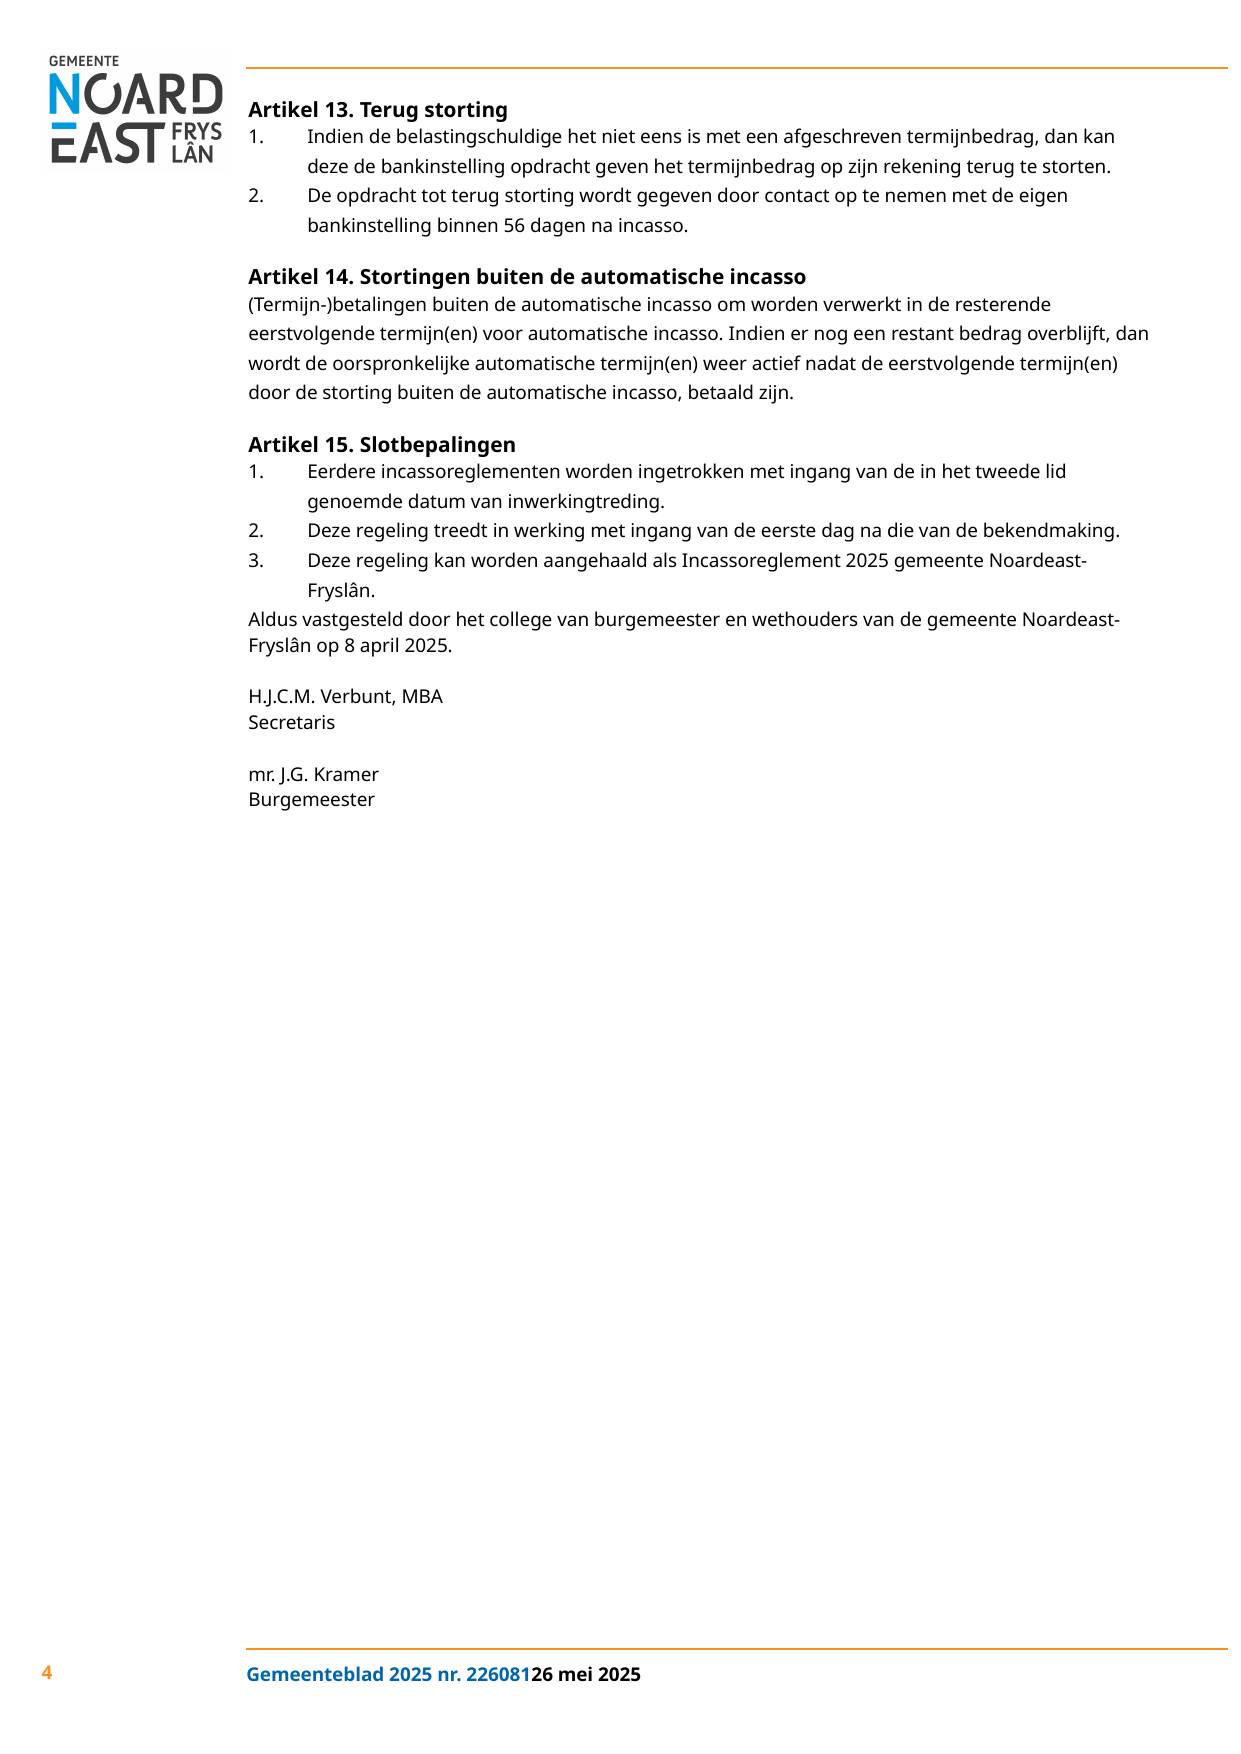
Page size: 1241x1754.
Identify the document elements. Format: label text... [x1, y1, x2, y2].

text Secretaris [248, 709, 1152, 735]
list Eerdere incassoreglementen worden ingetrokken met ingang van de in het tweede lid genoemde datum van inwerkingtreding. [248, 458, 1152, 514]
text Artikel 14. Stortingen buiten de automatische incasso [248, 262, 1152, 291]
list Deze regeling treedt in werking met ingang van de eerste dag na die van de bekendmaking. [248, 518, 1152, 543]
text H.J.C.M. Verbunt, MBA [248, 683, 1152, 709]
picture [41, 47, 231, 172]
text (Termijn-)betalingen buiten de automatische incasso om worden verwerkt in de resterende eerstvolgende termijn(en) voor automatische incasso. Indien er nog een restant bedrag overblijft, dan wordt de oorspronkelijke automatische termijn(en) weer actief nadat de eerstvolgende termijn(en) door de storting buiten de automatische incasso, betaald zijn. [248, 291, 1152, 405]
list Indien de belastingschuldige het niet eens is met een afgeschreven termijnbedrag, dan kan deze de bankinstelling opdracht geven het termijnbedrag op zijn rekening terug te storten. [248, 123, 1152, 178]
text Artikel 13. Terug storting [248, 95, 1152, 123]
text mr. J.G. Kramer [248, 761, 1152, 786]
list De opdracht tot terug storting wordt gegeven door contact op te nemen met de eigen bankinstelling binnen 56 dagen na incasso. [248, 182, 1152, 238]
text Artikel 15. Slotbepalingen [248, 430, 1152, 458]
list Deze regeling kan worden aangehaald als Incassoreglement 2025 gemeente Noardeast-Fryslân. [248, 547, 1152, 602]
text Burgemeester [248, 786, 1152, 812]
text Aldus vastgesteld door het college van burgemeester en wethouders van de gemeente Noardeast-Fryslân op 8 april 2025. [248, 606, 1152, 658]
